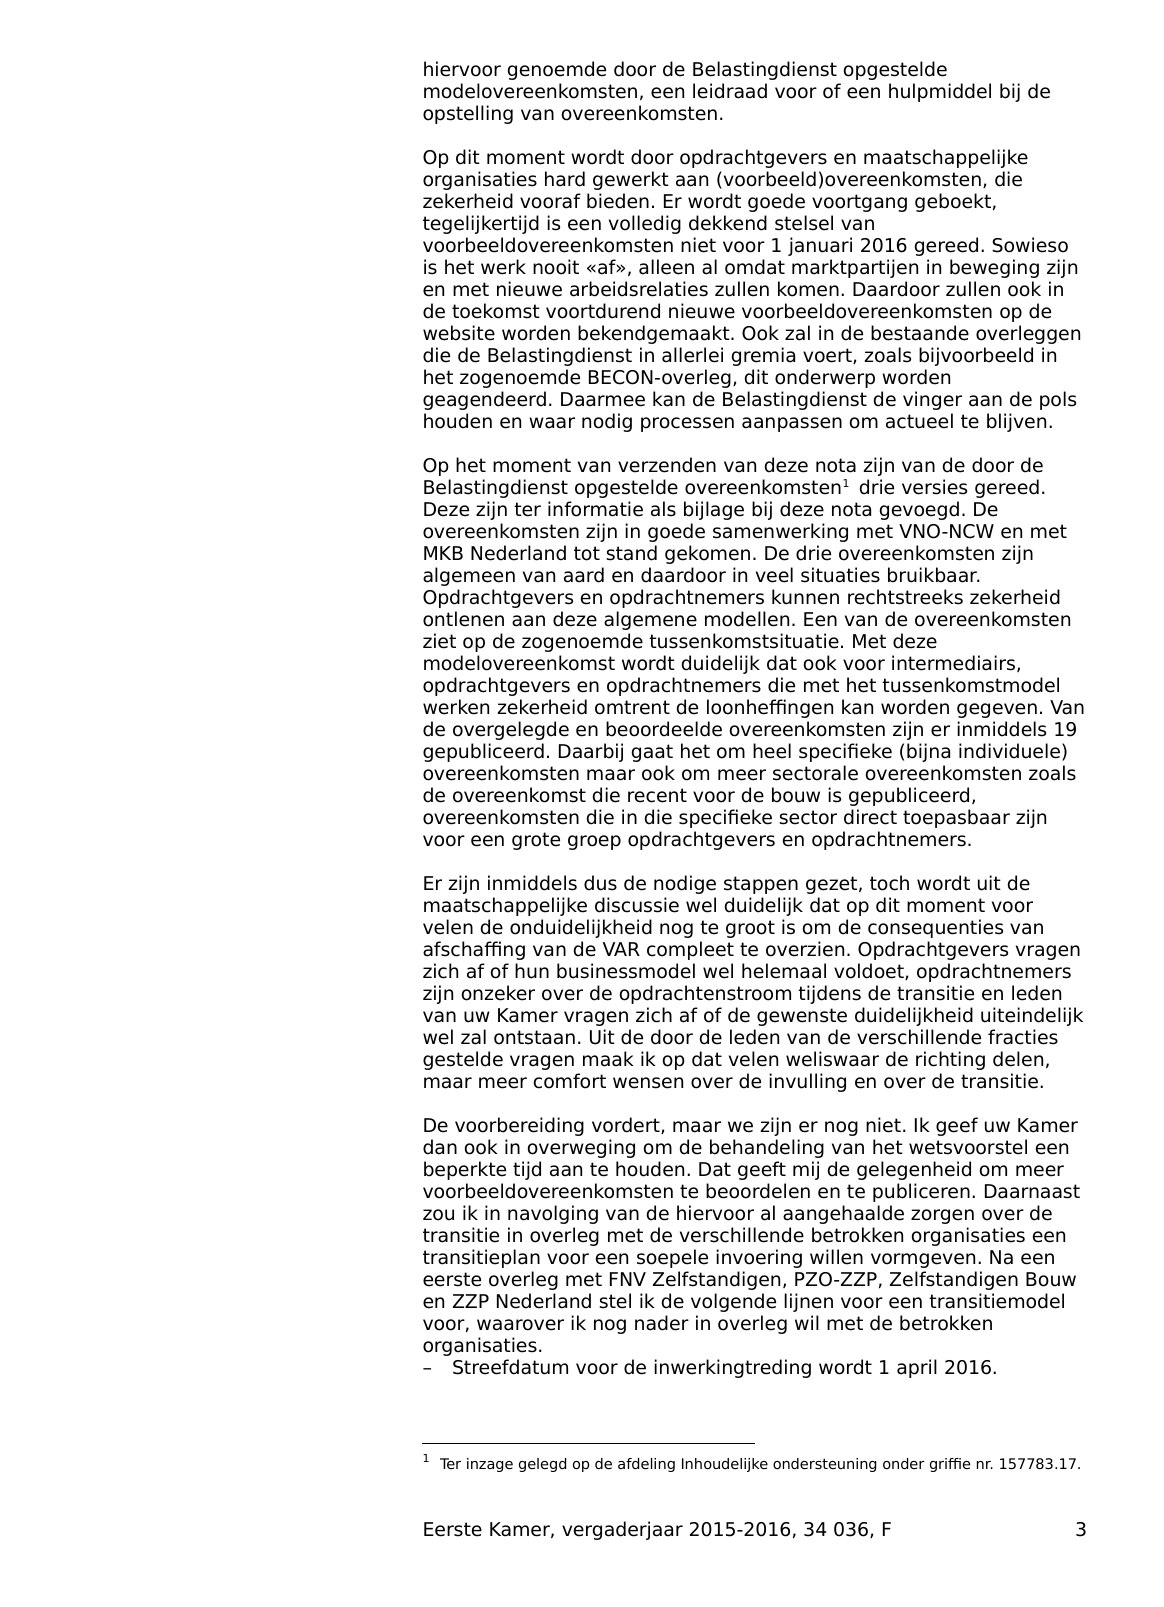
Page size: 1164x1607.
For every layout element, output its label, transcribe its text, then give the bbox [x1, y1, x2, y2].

text De voorbereiding vordert, maar we zijn er nog niet. Ik geef uw Kamer dan ook in overweging om de behandeling van het wetsvoorstel een beperkte tijd aan te houden. Dat geeft mij de gelegenheid om meer voorbeeldovereenkomsten te beoordelen en te publiceren. Daarnaast zou ik in navolging van de hiervoor al aangehaalde zorgen over de transitie in overleg met de verschillende betrokken organisaties een transitieplan voor een soepele invoering willen vormgeven. Na een eerste overleg met FNV Zelfstandigen, PZO-ZZP, Zelfstandigen Bouw en ZZP Nederland stel ik de volgende lijnen voor een transitiemodel voor, waarover ik nog nader in overleg wil met de betrokken organisaties. [422, 1115, 1087, 1357]
text Ter inzage gelegd op de afdeling Inhoudelijke ondersteuning onder griffie nr. 157783.17. [422, 1452, 1087, 1474]
text Op dit moment wordt door opdrachtgevers en maatschappelijke organisaties hard gewerkt aan (voorbeeld)overeenkomsten, die zekerheid vooraf bieden. Er wordt goede voortgang geboekt, tegelijkertijd is een volledig dekkend stelsel van voorbeeldovereenkomsten niet voor 1 januari 2016 gereed. Sowieso is het werk nooit «af», alleen al omdat marktpartijen in beweging zijn en met nieuwe arbeidsrelaties zullen komen. Daardoor zullen ook in de toekomst voortdurend nieuwe voorbeeldovereenkomsten op de website worden bekendgemaakt. Ook zal in de bestaande overleggen die de Belastingdienst in allerlei gremia voert, zoals bijvoorbeeld in het zogenoemde BECON-overleg, dit onderwerp worden geagendeerd. Daarmee kan de Belastingdienst de vinger aan de pols houden en waar nodig processen aanpassen om actueel te blijven. [422, 147, 1087, 433]
text hiervoor genoemde door de Belastingdienst opgestelde modelovereenkomsten, een leidraad voor of een hulpmiddel bij de opstelling van overeenkomsten. [422, 59, 1087, 125]
text – Streefdatum voor de inwerkingtreding wordt 1 april 2016. [422, 1357, 1087, 1379]
text Er zijn inmiddels dus de nodige stappen gezet, toch wordt uit de maatschappelijke discussie wel duidelijk dat op dit moment voor velen de onduidelijkheid nog te groot is om de consequenties van afschaffing van de VAR compleet te overzien. Opdrachtgevers vragen zich af of hun businessmodel wel helemaal voldoet, opdrachtnemers zijn onzeker over de opdrachtenstroom tijdens de transitie en leden van uw Kamer vragen zich af of de gewenste duidelijkheid uiteindelijk wel zal ontstaan. Uit de door de leden van de verschillende fracties gestelde vragen maak ik op dat velen weliswaar de richting delen, maar meer comfort wensen over de invulling en over de transitie. [422, 873, 1087, 1093]
text Op het moment van verzenden van deze nota zijn van de door de Belastingdienst opgestelde overeenkomsten drie versies gereed. Deze zijn ter informatie als bijlage bij deze nota gevoegd. De overeenkomsten zijn in goede samenwerking met VNO-NCW en met MKB Nederland tot stand gekomen. De drie overeenkomsten zijn algemeen van aard en daardoor in veel situaties bruikbaar. Opdrachtgevers en opdrachtnemers kunnen rechtstreeks zekerheid ontlenen aan deze algemene modellen. Een van de overeenkomsten ziet op de zogenoemde tussenkomstsituatie. Met deze modelovereenkomst wordt duidelijk dat ook voor intermediairs, opdrachtgevers en opdrachtnemers die met het tussenkomstmodel werken zekerheid omtrent de loonheffingen kan worden gegeven. Van de overgelegde en beoordeelde overeenkomsten zijn er inmiddels 19 gepubliceerd. Daarbij gaat het om heel specifieke (bijna individuele) overeenkomsten maar ook om meer sectorale overeenkomsten zoals de overeenkomst die recent voor de bouw is gepubliceerd, overeenkomsten die in die specifieke sector direct toepasbaar zijn voor een grote groep opdrachtgevers en opdrachtnemers. [422, 455, 1087, 851]
